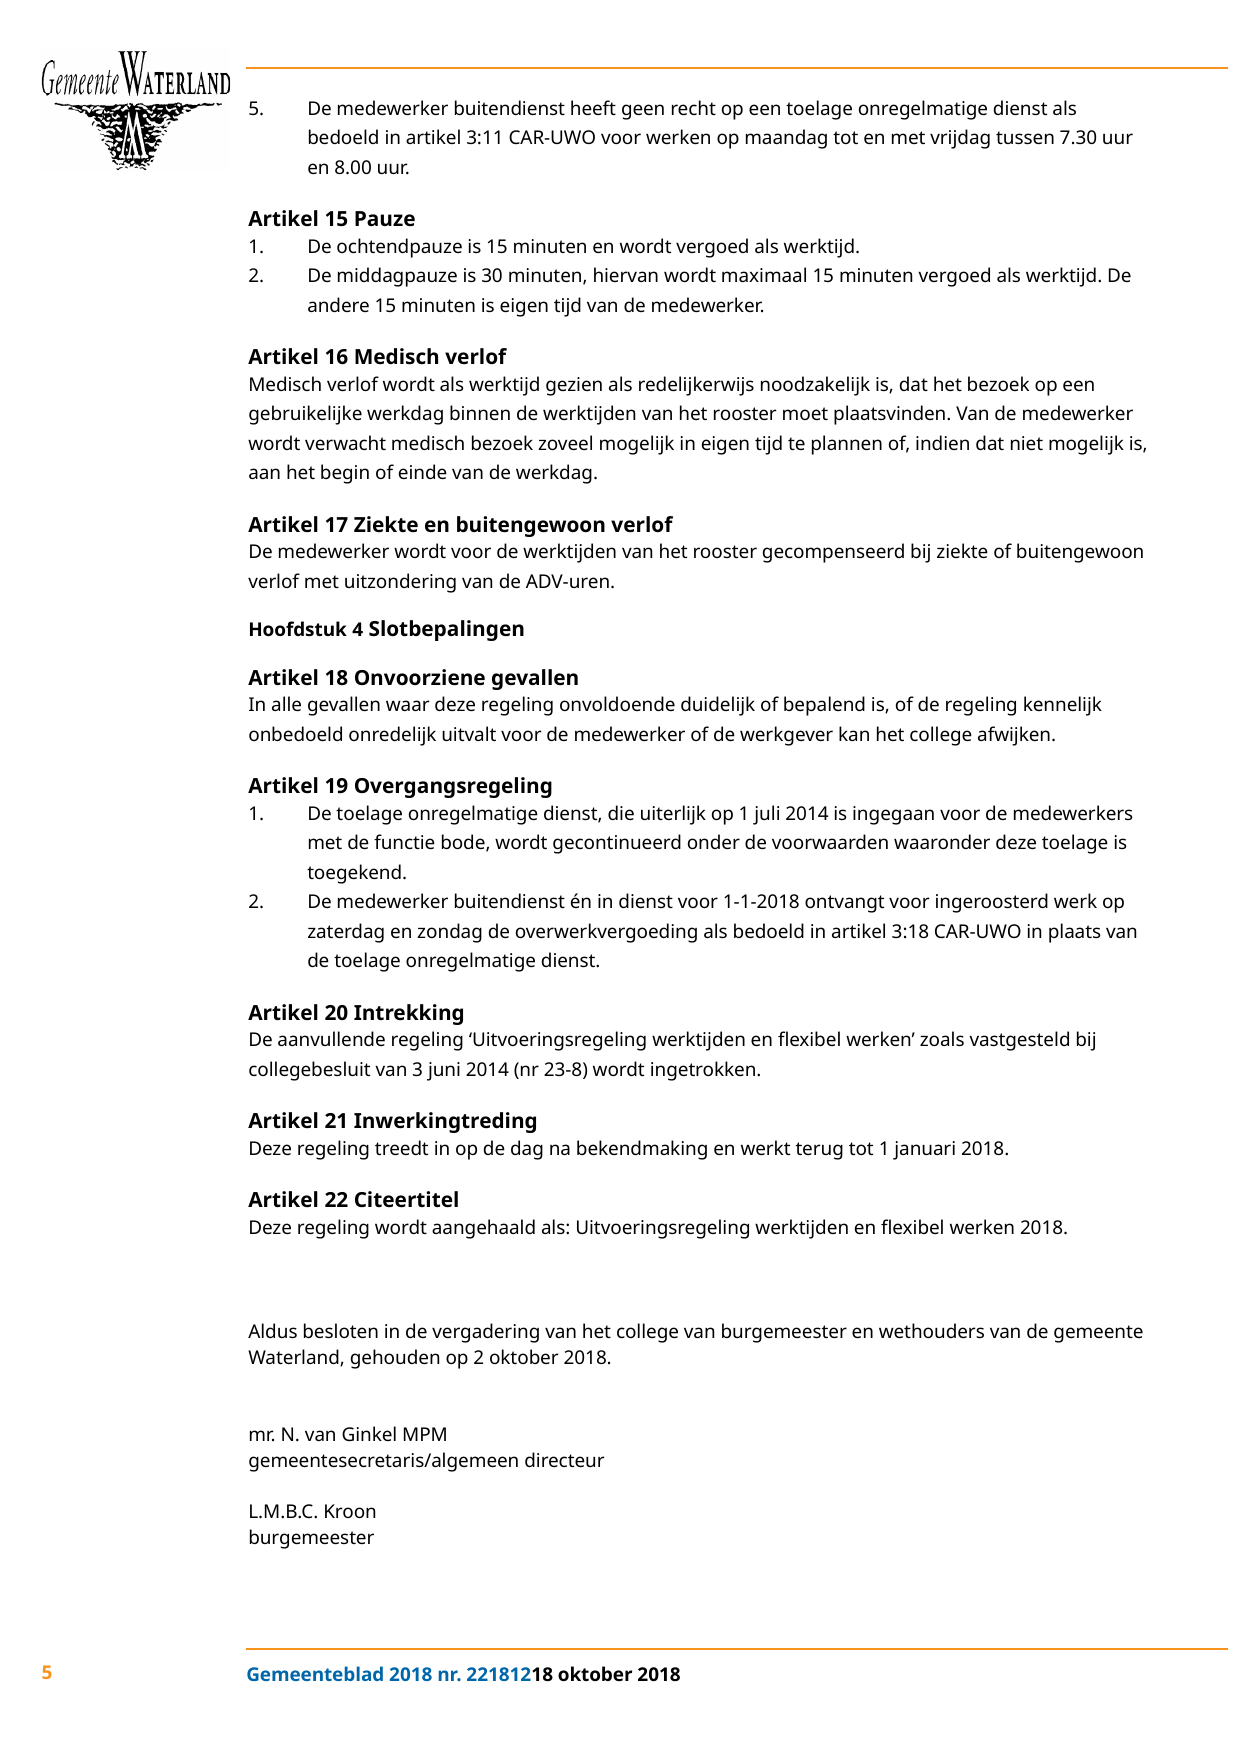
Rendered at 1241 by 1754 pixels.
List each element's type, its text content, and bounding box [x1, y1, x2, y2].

text Aldus besloten in de vergadering van het college van burgemeester en wethouders van de gemeente Waterland, gehouden op 2 oktober 2018. [248, 1319, 1152, 1370]
text De aanvullende regeling ‘Uitvoeringsregeling werktijden en flexibel werken’ zoals vastgesteld bij collegebesluit van 3 juni 2014 (nr 23-8) wordt ingetrokken. [248, 1027, 1152, 1082]
list De middagpauze is 30 minuten, hiervan wordt maximaal 15 minuten vergoed als werktijd. De andere 15 minuten is eigen tijd van de medewerker. [248, 262, 1152, 318]
text Artikel 16 Medisch verlof [248, 342, 1152, 371]
text L.M.B.C. Kroon [248, 1499, 1152, 1524]
picture [41, 47, 231, 172]
text De medewerker wordt voor de werktijden van het rooster gecompenseerd bij ziekte of buitengewoon verlof met uitzondering van de ADV-uren. [248, 538, 1152, 594]
list De medewerker buitendienst én in dienst voor 1-1-2018 ontvangt voor ingeroosterd werk op zaterdag en zondag de overwerkvergoeding als bedoeld in artikel 3:18 CAR-UWO in plaats van de toelage onregelmatige dienst. [248, 888, 1152, 973]
text Artikel 18 Onvoorziene gevallen [248, 663, 1152, 691]
list De medewerker buitendienst heeft geen recht op een toelage onregelmatige dienst als bedoeld in artikel 3:11 CAR-UWO voor werken op maandag tot en met vrijdag tussen 7.30 uur en 8.00 uur. [248, 95, 1152, 180]
text Artikel 15 Pauze [248, 204, 1152, 233]
text Artikel 22 Citeertitel [248, 1185, 1152, 1214]
text Hoofdstuk 4 Slotbepalingen [248, 614, 1152, 642]
list De ochtendpauze is 15 minuten en wordt vergoed als werktijd. [248, 233, 1152, 258]
text Artikel 21 Inwerkingtreding [248, 1107, 1152, 1135]
text Deze regeling wordt aangehaald als: Uitvoeringsregeling werktijden en flexibel werken 2018. [248, 1214, 1152, 1239]
text Artikel 17 Ziekte en buitengewoon verlof [248, 510, 1152, 538]
text burgemeester [248, 1524, 1152, 1550]
text Artikel 20 Intrekking [248, 998, 1152, 1027]
text mr. N. van Ginkel MPM [248, 1422, 1152, 1447]
text Artikel 19 Overgangsregeling [248, 771, 1152, 800]
text In alle gevallen waar deze regeling onvoldoende duidelijk of bepalend is, of de regeling kennelijk onbedoeld onredelijk uitvalt voor de medewerker of de werkgever kan het college afwijken. [248, 691, 1152, 747]
list De toelage onregelmatige dienst, die uiterlijk op 1 juli 2014 is ingegaan voor de medewerkers met de functie bode, wordt gecontinueerd onder de voorwaarden waaronder deze toelage is toegekend. [248, 800, 1152, 885]
text Deze regeling treedt in op de dag na bekendmaking en werkt terug tot 1 januari 2018. [248, 1135, 1152, 1161]
text gemeentesecretaris/algemeen directeur [248, 1447, 1152, 1473]
text Medisch verlof wordt als werktijd gezien als redelijkerwijs noodzakelijk is, dat het bezoek op een gebruikelijke werkdag binnen de werktijden van het rooster moet plaatsvinden. Van de medewerker wordt verwacht medisch bezoek zoveel mogelijk in eigen tijd te plannen of, indien dat niet mogelijk is, aan het begin of einde van de werkdag. [248, 371, 1152, 485]
